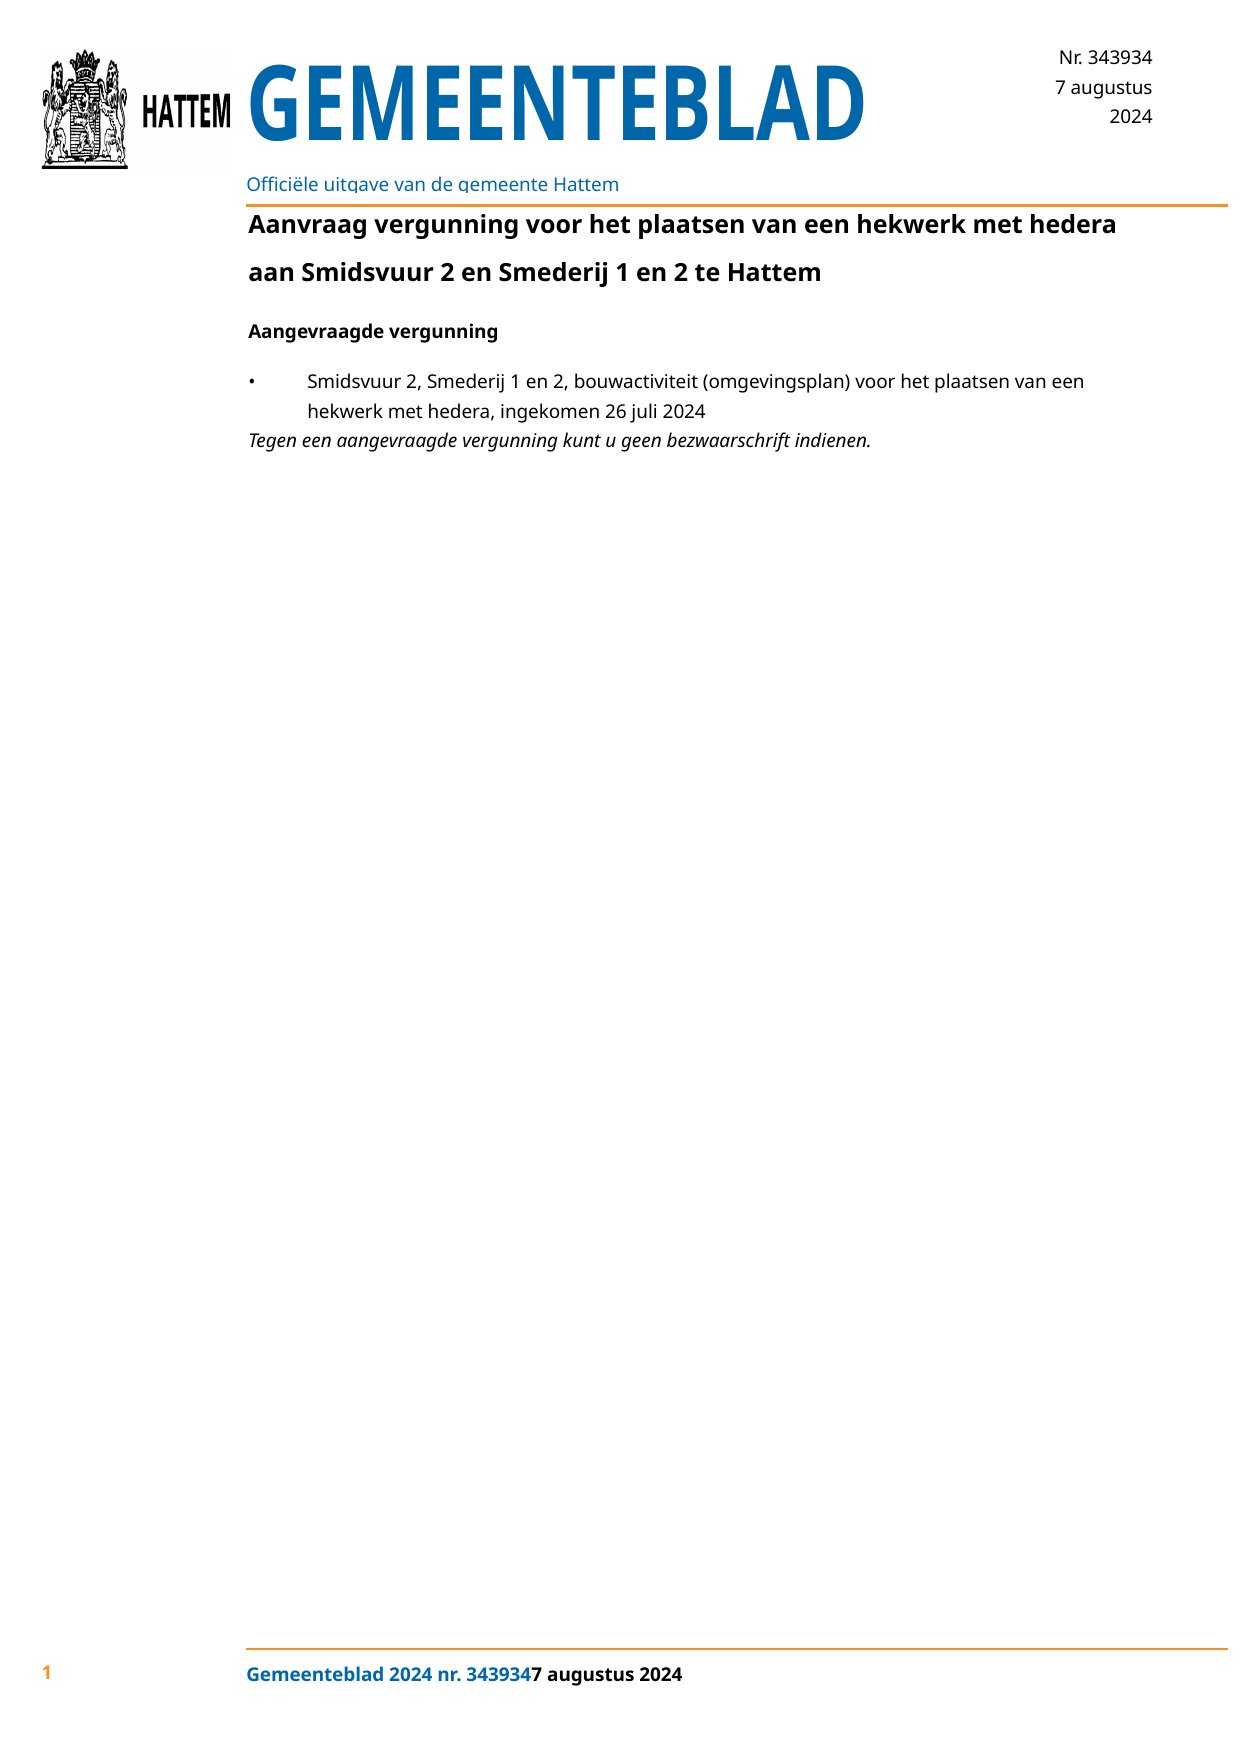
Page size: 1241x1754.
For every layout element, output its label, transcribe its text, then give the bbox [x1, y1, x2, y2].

text Aanvraag vergunning voor het plaatsen van een hekwerk met hedera aan Smidsvuur 2 en Smederij 1 en 2 te Hattem [248, 207, 1152, 288]
picture [41, 47, 231, 172]
text Aangevraagde vergunning [248, 318, 1152, 344]
list Smidsvuur 2, Smederij 1 en 2, bouwactiviteit (omgevingsplan) voor het plaatsen van een hekwerk met hedera, ingekomen 26 juli 2024 [248, 368, 1152, 424]
text Tegen een aangevraagde vergunning kunt u geen bezwaarschrift indienen. [248, 427, 1152, 453]
